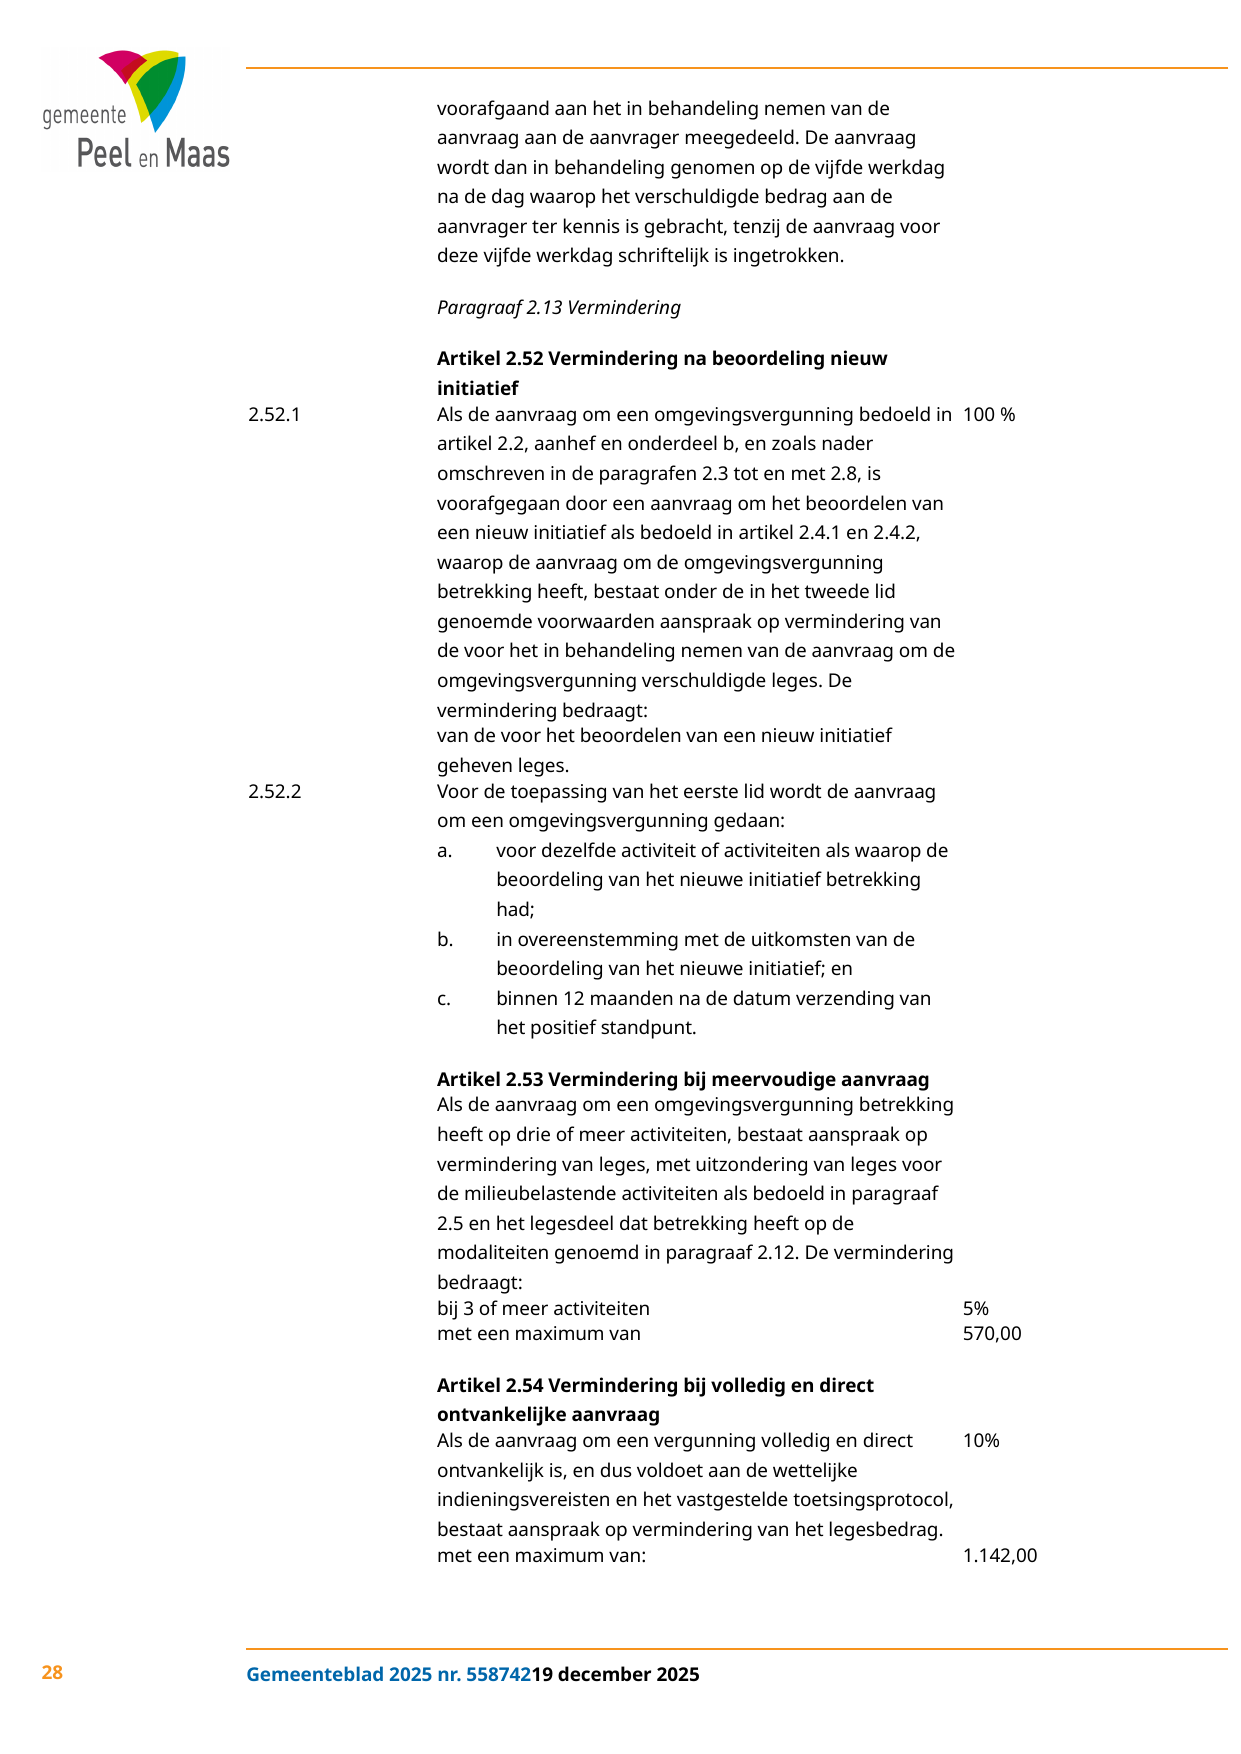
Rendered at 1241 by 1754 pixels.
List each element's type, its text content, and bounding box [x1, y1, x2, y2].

table_cell [248, 320, 437, 346]
table_cell [963, 346, 1152, 401]
table_cell [437, 1040, 963, 1066]
table_cell met een maximum van [437, 1321, 963, 1346]
picture [41, 47, 231, 172]
table_cell Als de aanvraag om een omgevingsvergunning betrekking heeft op drie of meer activiteiten, bestaat aanspraak op vermindering van leges, met uitzondering van leges voor de milieubelastende activiteiten als bedoeld in paragraaf 2.5 en het legesdeel dat betrekking heeft op de modaliteiten genoemd in paragraaf 2.12. De vermindering bedraagt: [437, 1092, 963, 1295]
table_cell [437, 1346, 963, 1372]
table_cell [963, 1568, 1152, 1593]
table_cell [963, 1066, 1152, 1092]
table_cell [248, 1542, 437, 1568]
table_cell [963, 1372, 1152, 1427]
table_cell 570,00 [963, 1321, 1152, 1346]
table_cell [963, 320, 1152, 346]
table_cell [248, 346, 437, 401]
table_cell [437, 1568, 963, 1593]
table_cell [248, 294, 437, 320]
table_cell voorafgaand aan het in behandeling nemen van de aanvraag aan de aanvrager meegedeeld. De aanvraag wordt dan in behandeling genomen op de vijfde werkdag na de dag waarop het verschuldigde bedrag aan de aanvrager ter kennis is gebracht, tenzij de aanvraag voor deze vijfde werkdag schriftelijk is ingetrokken. [437, 95, 963, 268]
table_cell [248, 1040, 437, 1066]
table_cell [248, 1346, 437, 1372]
table_cell [963, 1040, 1152, 1066]
table_cell [963, 1092, 1152, 1295]
table_cell 2.52.1 [248, 401, 437, 722]
table_cell bij 3 of meer activiteiten [437, 1295, 963, 1321]
table_cell [248, 1321, 437, 1346]
table_cell [437, 320, 963, 346]
table_cell [248, 1372, 437, 1427]
table_cell met een maximum van: [437, 1542, 963, 1568]
table_cell [248, 1428, 437, 1542]
table_cell 1.142,00 [963, 1542, 1152, 1568]
table_cell 2.52.2 [248, 778, 437, 1040]
table_cell 10% [963, 1428, 1152, 1542]
table_cell Voor de toepassing van het eerste lid wordt de aanvraag om een omgevingsvergunning gedaan: voor dezelfde activiteit of activiteiten als waarop de beoordeling van het nieuwe initiatief betrekking had; in overeenstemming met de uitkomsten van de beoordeling van het nieuwe initiatief; en binnen 12 maanden na de datum verzending van het positief standpunt. [437, 778, 963, 1040]
table_cell Artikel 2.52 Vermindering na beoordeling nieuw initiatief [437, 346, 963, 401]
table_cell Als de aanvraag om een omgevingsvergunning bedoeld in artikel 2.2, aanhef en onderdeel b, en zoals nader omschreven in de paragrafen 2.3 tot en met 2.8, is voorafgegaan door een aanvraag om het beoordelen van een nieuw initiatief als bedoeld in artikel 2.4.1 en 2.4.2, waarop de aanvraag om de omgevingsvergunning betrekking heeft, bestaat onder de in het tweede lid genoemde voorwaarden aanspraak op vermindering van de voor het in behandeling nemen van de aanvraag om de omgevingsvergunning verschuldigde leges. De vermindering bedraagt: [437, 401, 963, 722]
table_cell van de voor het beoordelen van een nieuw initiatief geheven leges. [437, 723, 963, 778]
table_cell [963, 1346, 1152, 1372]
table_cell Artikel 2.54 Vermindering bij volledig en direct ontvankelijke aanvraag [437, 1372, 963, 1427]
table_cell [963, 723, 1152, 778]
table_cell [248, 1568, 437, 1593]
table_cell [248, 269, 437, 294]
table_cell [248, 1066, 437, 1092]
table_cell [248, 95, 437, 268]
table_cell [963, 778, 1152, 1040]
table_cell [963, 269, 1152, 294]
table_cell [963, 294, 1152, 320]
table_cell [963, 95, 1152, 268]
table_cell Artikel 2.53 Vermindering bij meervoudige aanvraag [437, 1066, 963, 1092]
table_cell [248, 1092, 437, 1295]
table_cell [437, 269, 963, 294]
table_cell [248, 1295, 437, 1321]
table_cell [248, 723, 437, 778]
table_cell Paragraaf 2.13 Vermindering [437, 294, 963, 320]
table_cell 100 % [963, 401, 1152, 722]
table_cell Als de aanvraag om een vergunning volledig en direct ontvankelijk is, en dus voldoet aan de wettelijke indieningsvereisten en het vastgestelde toetsingsprotocol, bestaat aanspraak op vermindering van het legesbedrag. [437, 1428, 963, 1542]
table_cell 5% [963, 1295, 1152, 1321]
